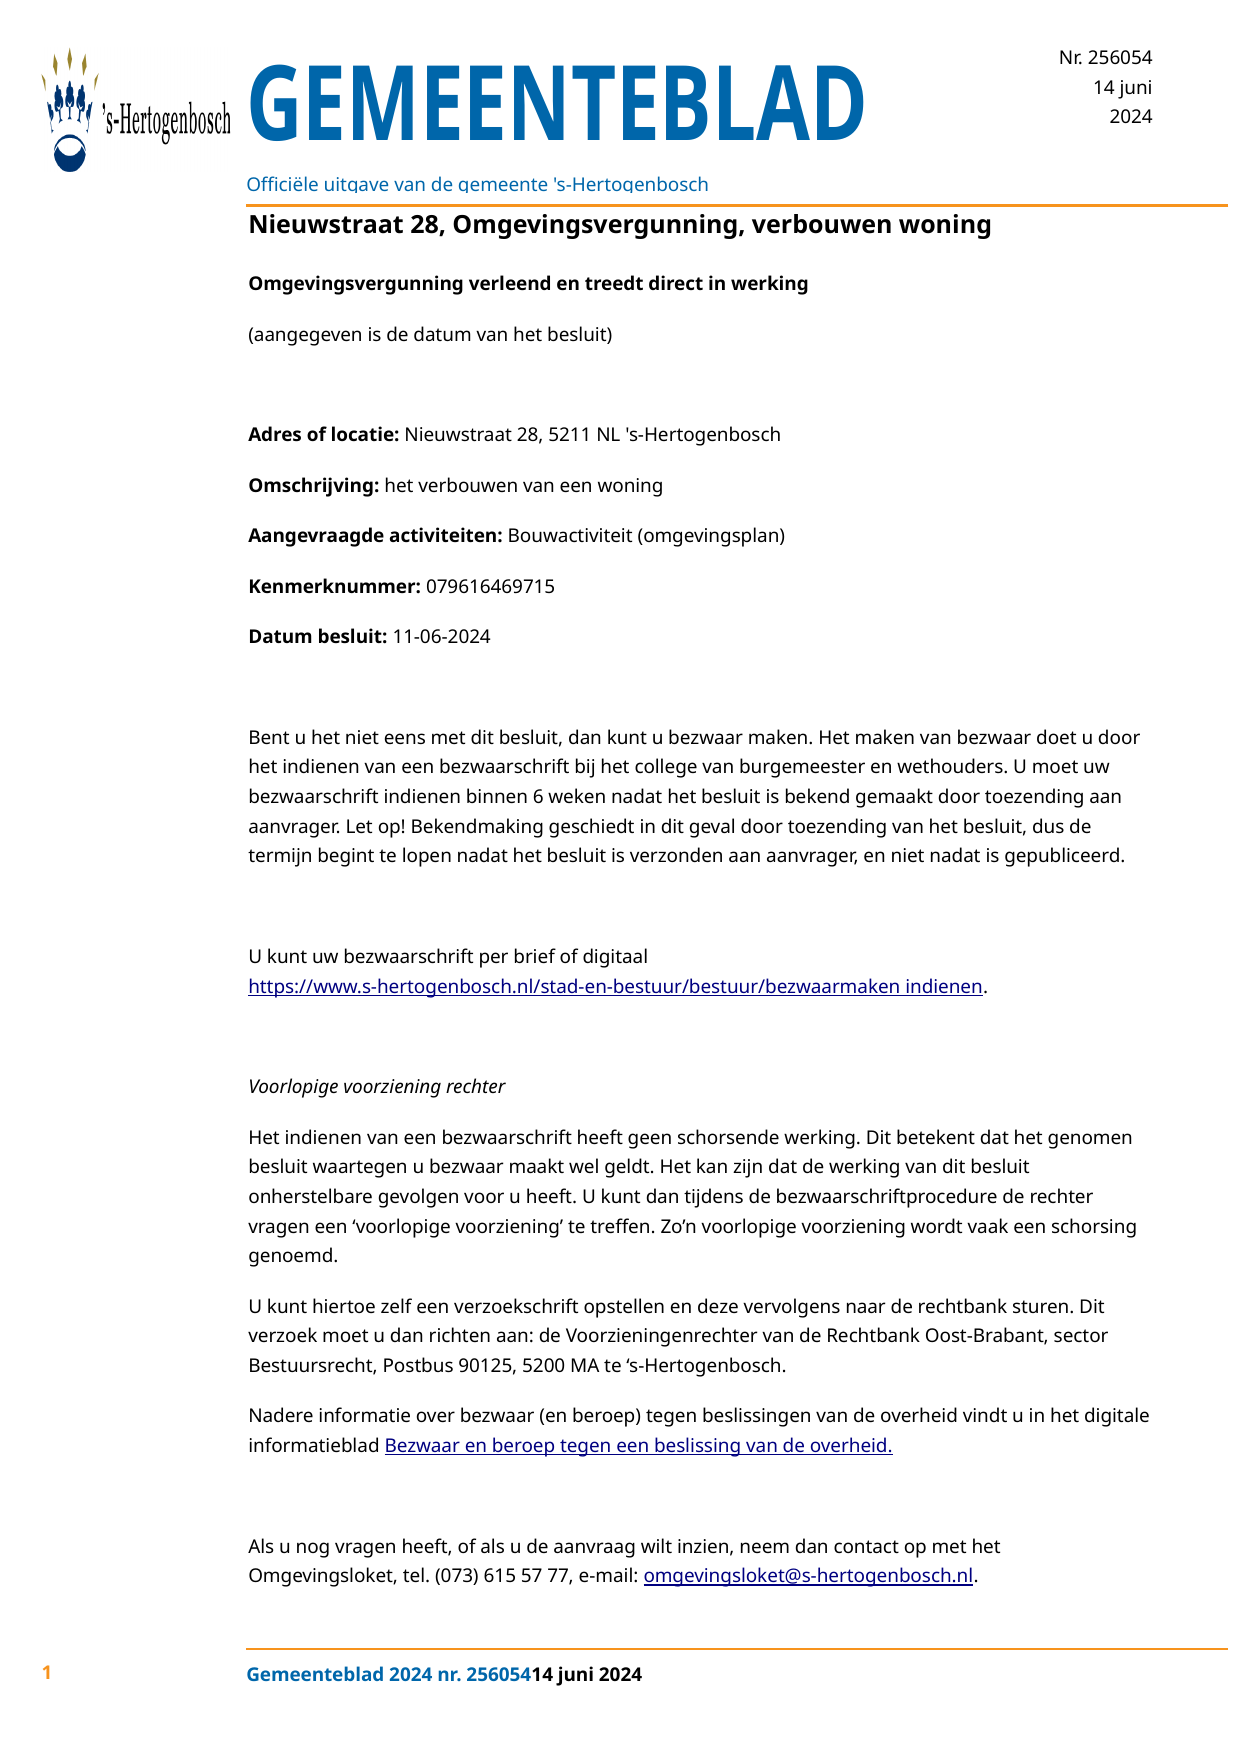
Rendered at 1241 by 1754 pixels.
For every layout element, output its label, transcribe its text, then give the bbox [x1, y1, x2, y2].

text Nadere informatie over bezwaar (en beroep) tegen beslissingen van de overheid vindt u in het digitale informatieblad Bezwaar en beroep tegen een beslissing van de overheid. [248, 1402, 1152, 1458]
text Datum besluit: 11-06-2024 [248, 623, 1152, 649]
text Omschrijving: het verbouwen van een woning [248, 472, 1152, 498]
text Nieuwstraat 28, Omgevingsvergunning, verbouwen woning [248, 207, 1152, 241]
text Adres of locatie: Nieuwstraat 28, 5211 NL 's-Hertogenbosch [248, 422, 1152, 447]
text Als u nog vragen heeft, of als u de aanvraag wilt inzien, neem dan contact op met het Omgevingsloket, tel. (073) 615 57 77, e-mail: omgevingsloket@s-hertogenbosch.nl. [248, 1533, 1152, 1588]
text U kunt hiertoe zelf een verzoekschrift opstellen en deze vervolgens naar de rechtbank sturen. Dit verzoek moet u dan richten aan: de Voorzieningenrechter van de Rechtbank Oost-Brabant, sector Bestuursrecht, Postbus 90125, 5200 MA te ‘s-Hertogenbosch. [248, 1293, 1152, 1378]
text U kunt uw bezwaarschrift per brief of digitaal https://www.s-hertogenbosch.nl/stad-en-bestuur/bestuur/bezwaarmaken indienen. [248, 943, 1152, 998]
text Voorlopige voorziening rechter [248, 1074, 1152, 1099]
text Aangevraagde activiteiten: Bouwactiviteit (omgevingsplan) [248, 522, 1152, 548]
text Omgevingsvergunning verleend en treedt direct in werking [248, 270, 1152, 296]
text Kenmerknummer: 079616469715 [248, 573, 1152, 598]
text Bent u het niet eens met dit besluit, dan kunt u bezwaar maken. Het maken van bezwaar doet u door het indienen van een bezwaarschrift bij het college van burgemeester en wethouders. U moet uw bezwaarschrift indienen binnen 6 weken nadat het besluit is bekend gemaakt door toezending aan aanvrager. Let op! Bekendmaking geschiedt in dit geval door toezending van het besluit, dus de termijn begint te lopen nadat het besluit is verzonden aan aanvrager, en niet nadat is gepubliceerd. [248, 724, 1152, 868]
text Het indienen van een bezwaarschrift heeft geen schorsende werking. Dit betekent dat het genomen besluit waartegen u bezwaar maakt wel geldt. Het kan zijn dat de werking van dit besluit onherstelbare gevolgen voor u heeft. U kunt dan tijdens de bezwaarschriftprocedure de rechter vragen een ‘voorlopige voorziening’ te treffen. Zo’n voorlopige voorziening wordt vaak een schorsing genoemd. [248, 1124, 1152, 1268]
text (aangegeven is de datum van het besluit) [248, 321, 1152, 346]
picture [41, 47, 231, 172]
